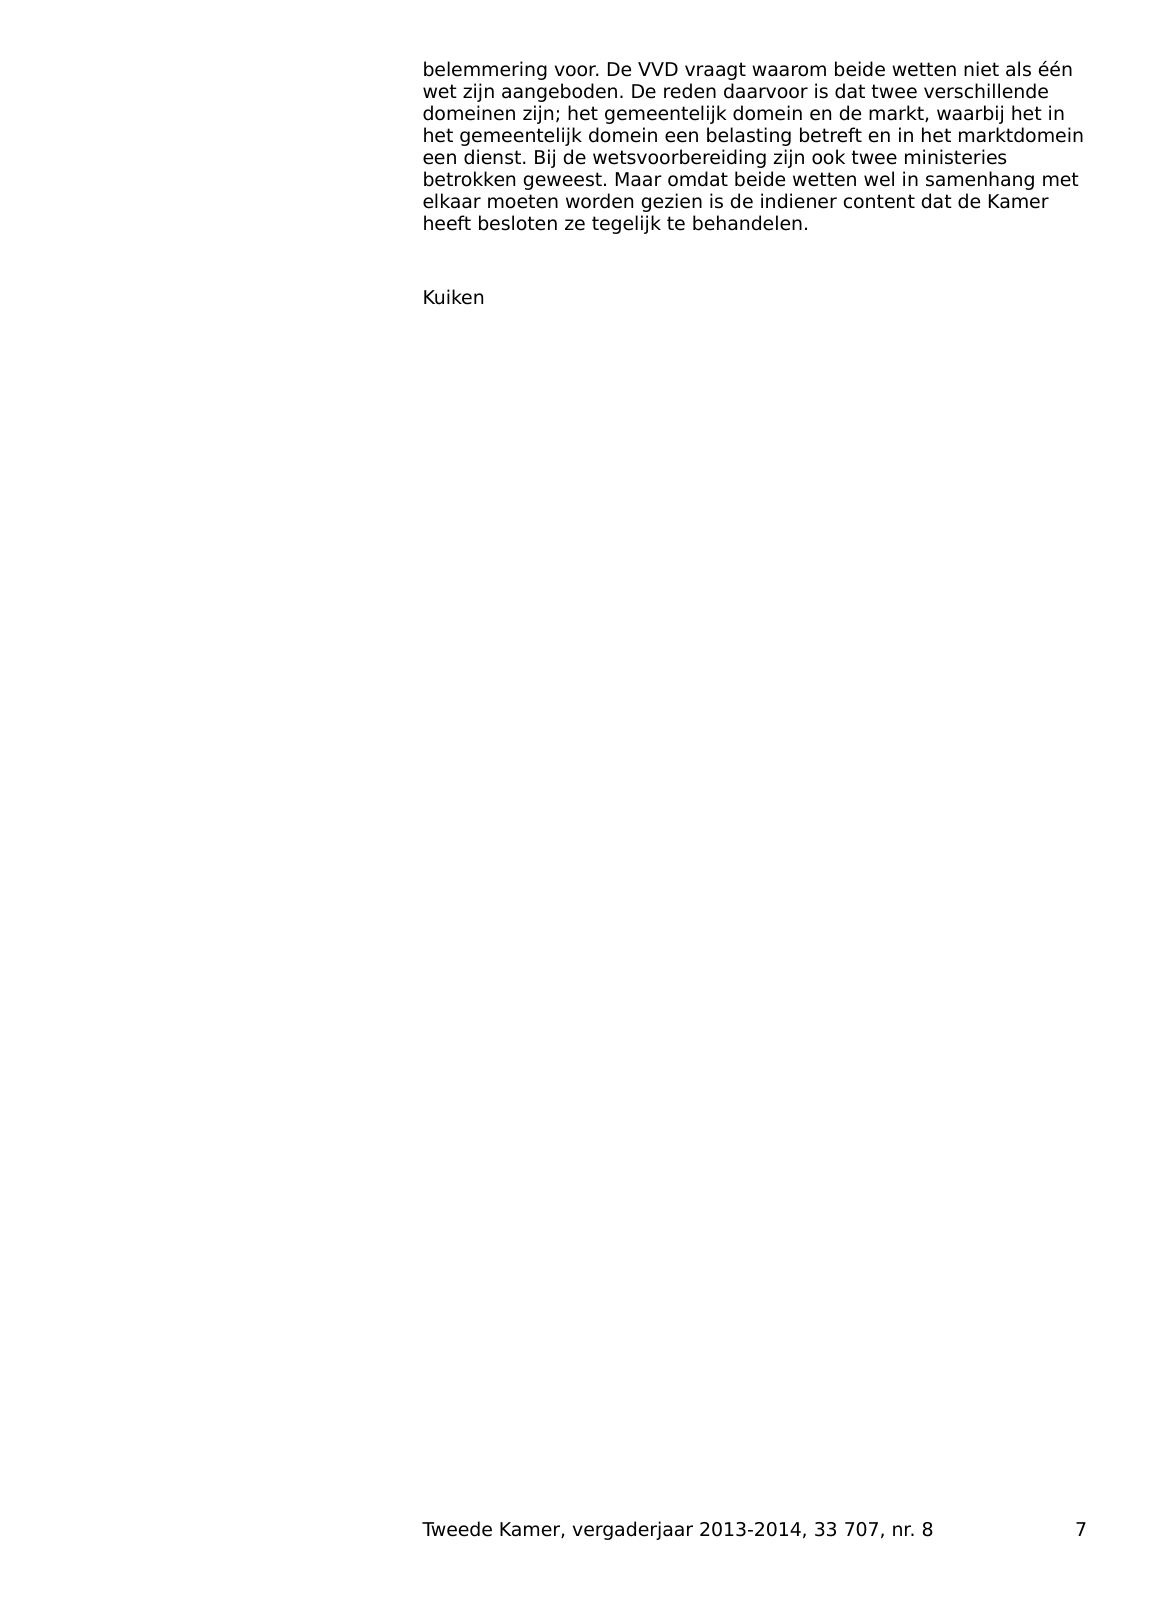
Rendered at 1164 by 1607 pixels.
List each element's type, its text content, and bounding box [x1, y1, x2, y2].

text belemmering voor. De VVD vraagt waarom beide wetten niet als één wet zijn aangeboden. De reden daarvoor is dat twee verschillende domeinen zijn; het gemeentelijk domein en de markt, waarbij het in het gemeentelijk domein een belasting betreft en in het marktdomein een dienst. Bij de wetsvoorbereiding zijn ook twee ministeries betrokken geweest. Maar omdat beide wetten wel in samenhang met elkaar moeten worden gezien is de indiener content dat de Kamer heeft besloten ze tegelijk te behandelen. [422, 59, 1087, 235]
text Kuiken [422, 265, 1087, 309]
